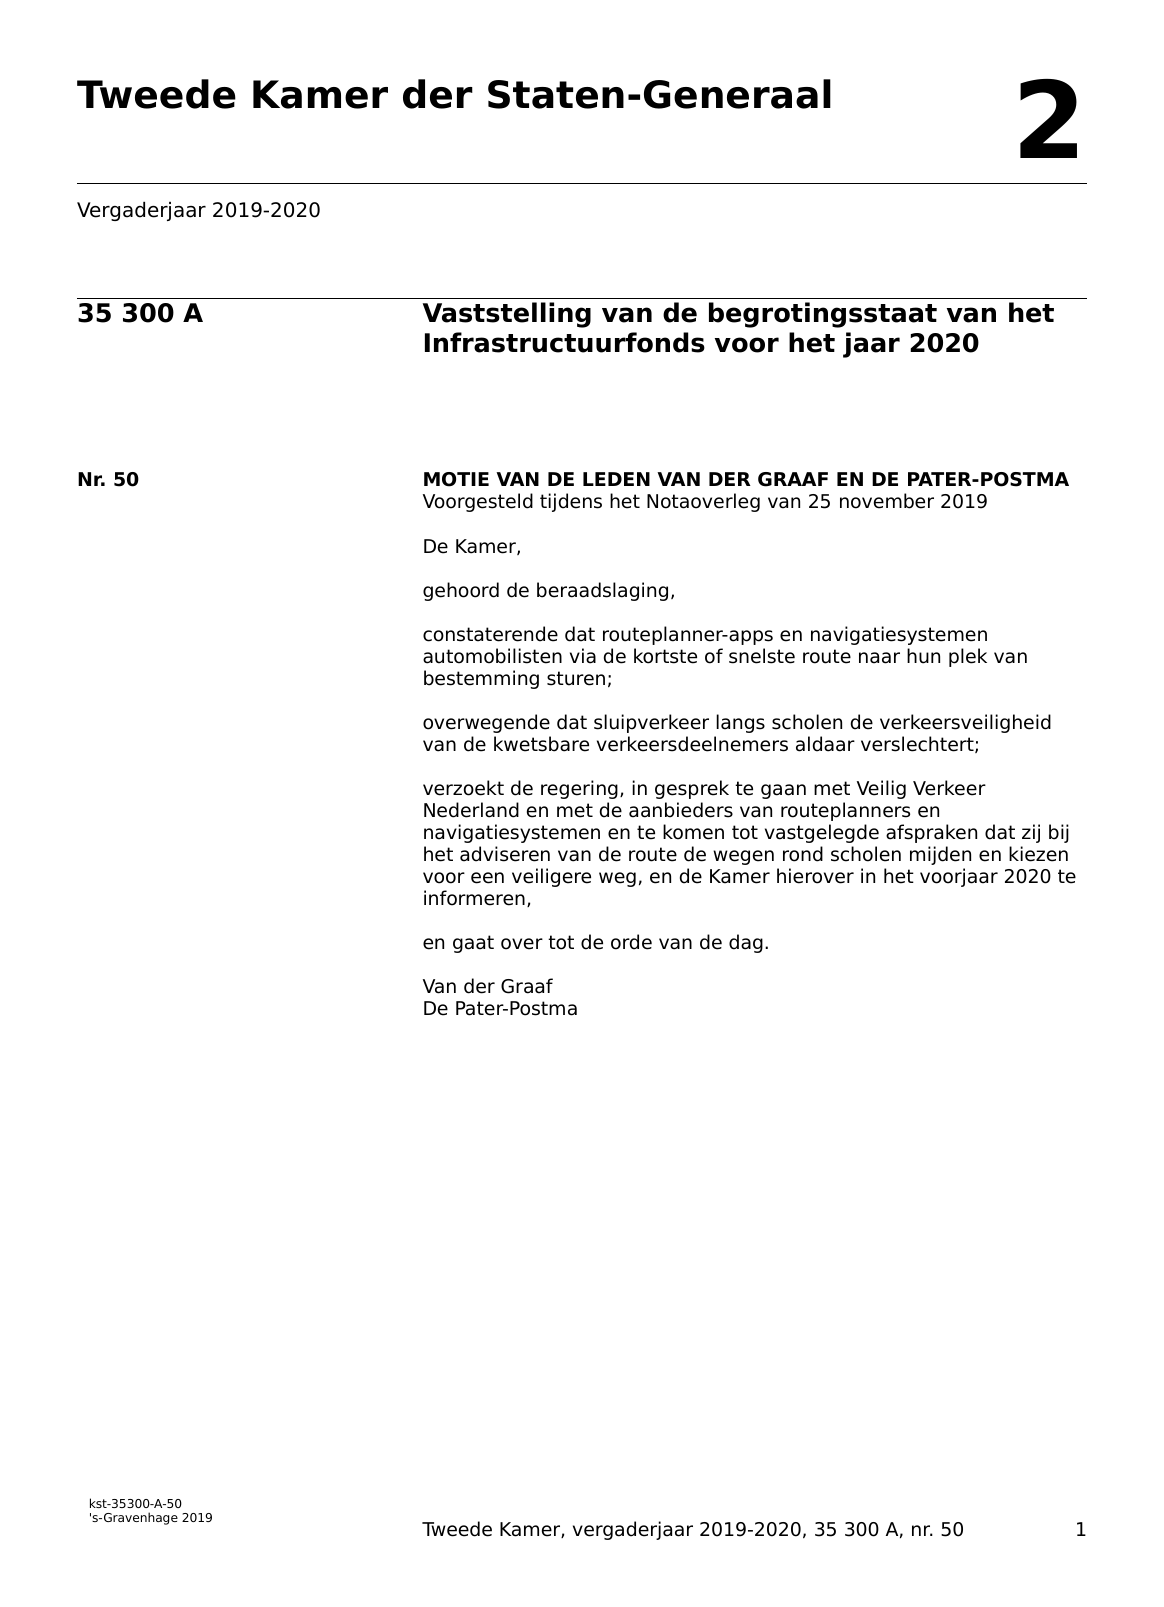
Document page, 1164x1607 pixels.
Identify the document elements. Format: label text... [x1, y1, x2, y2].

text verzoekt de regering, in gesprek te gaan met Veilig Verkeer Nederland en met de aanbieders van routeplanners en navigatiesystemen en te komen tot vastgelegde afspraken dat zij bij het adviseren van de route de wegen rond scholen mijden en kiezen voor een veiligere weg, en de Kamer hierover in het voorjaar 2020 te informeren, [422, 778, 1087, 910]
text De Pater-Postma [422, 998, 1087, 1020]
text gehoord de beraadslaging, [422, 580, 1087, 602]
text kst-35300-A-50 [88, 1497, 323, 1511]
text Voorgesteld tijdens het Notaoverleg van 25 november 2019 [422, 491, 1087, 513]
table_header 2 [886, 59, 1087, 183]
table_cell Vergaderjaar 2019-2020 [77, 184, 1087, 298]
text overwegende dat sluipverkeer langs scholen de verkeersveiligheid van de kwetsbare verkeersdeelnemers aldaar verslechtert; [422, 712, 1087, 756]
text constaterende dat routeplanner-apps en navigatiesystemen automobilisten via de kortste of snelste route naar hun plek van bestemming sturen; [422, 624, 1087, 690]
table_header Tweede Kamer der Staten-Generaal [77, 59, 886, 183]
text en gaat over tot de orde van de dag. [422, 932, 1087, 954]
text De Kamer, [422, 536, 1087, 557]
text Van der Graaf [422, 976, 1087, 998]
subtitle Nr. 50 MOTIE VAN DE LEDEN VAN DER GRAAF EN DE PATER-POSTMA [77, 469, 1087, 491]
subtitle 35 300 A Vaststelling van de begrotingsstaat van het Infrastructuurfonds voor het jaar 2020 [77, 299, 1087, 358]
text 's-Gravenhage 2019 [88, 1511, 323, 1525]
